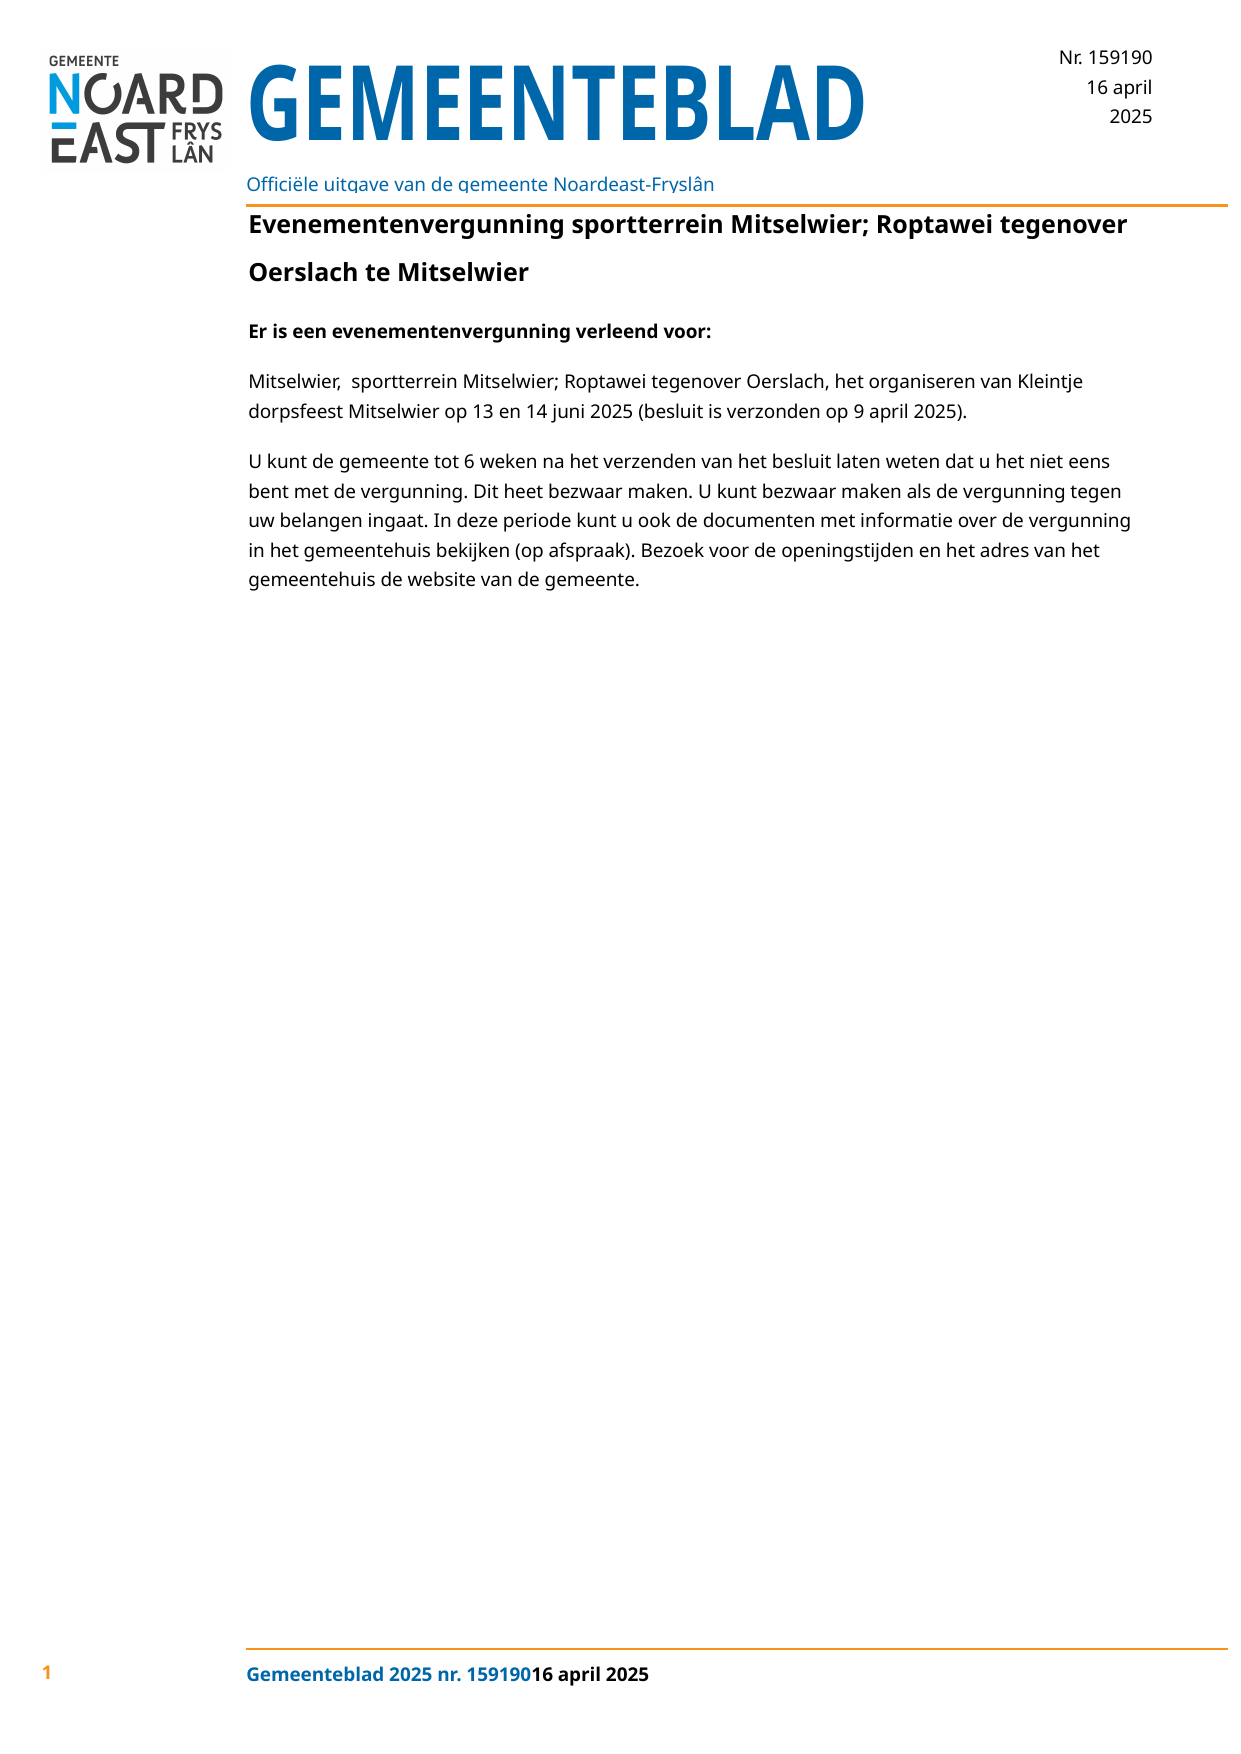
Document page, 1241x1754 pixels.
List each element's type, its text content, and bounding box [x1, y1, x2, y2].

text Er is een evenementenvergunning verleend voor: [248, 318, 1152, 344]
picture [41, 47, 231, 172]
text U kunt de gemeente tot 6 weken na het verzenden van het besluit laten weten dat u het niet eens bent met de vergunning. Dit heet bezwaar maken. U kunt bezwaar maken als de vergunning tegen uw belangen ingaat. In deze periode kunt u ook de documenten met informatie over de vergunning in het gemeentehuis bekijken (op afspraak). Bezoek voor de openingstijden en het adres van het gemeentehuis de website van de gemeente. [248, 448, 1152, 592]
text Mitselwier, sportterrein Mitselwier; Roptawei tegenover Oerslach, het organiseren van Kleintje dorpsfeest Mitselwier op 13 en 14 juni 2025 (besluit is verzonden op 9 april 2025). [248, 368, 1152, 424]
text Evenementenvergunning sportterrein Mitselwier; Roptawei tegenover Oerslach te Mitselwier [248, 207, 1152, 288]
